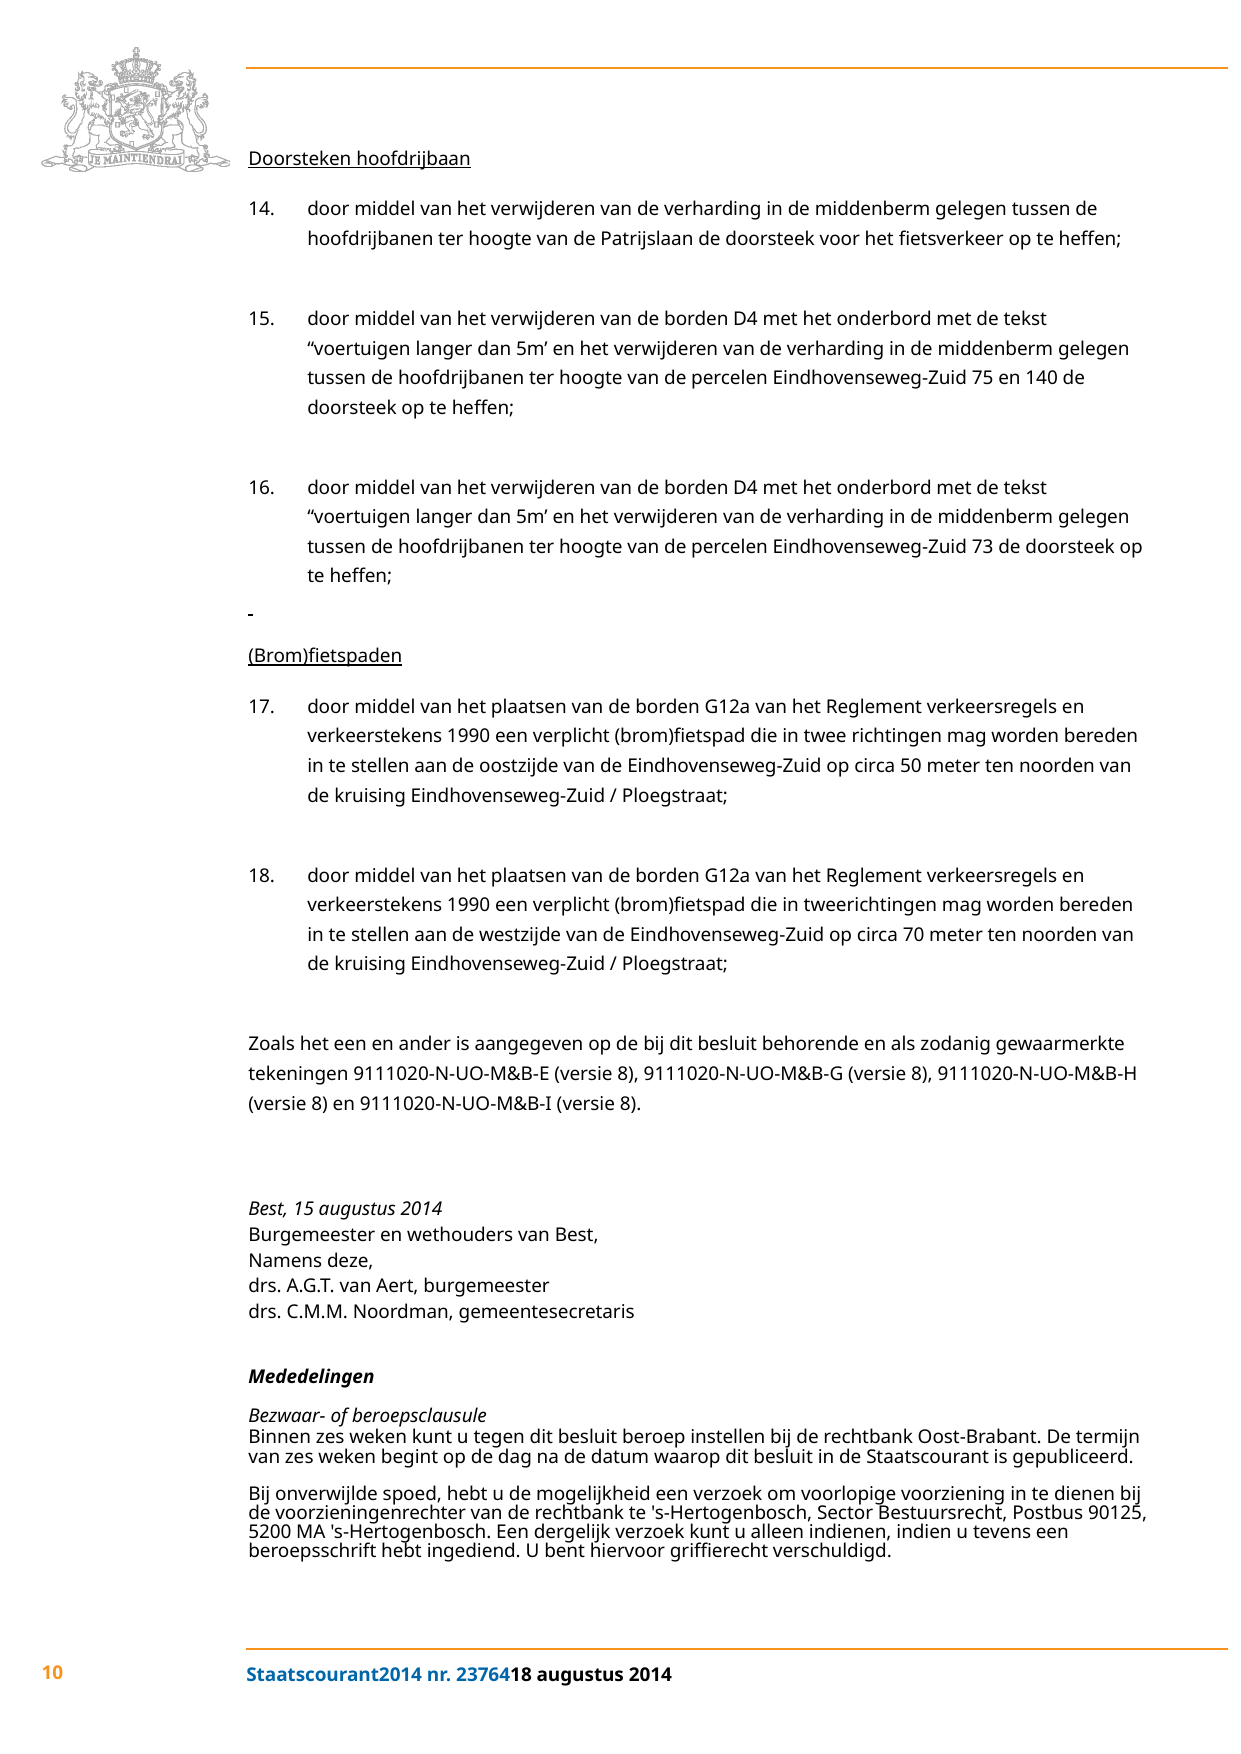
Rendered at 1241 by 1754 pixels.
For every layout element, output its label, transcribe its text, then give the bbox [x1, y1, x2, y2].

text Binnen zes weken kunt u tegen dit besluit beroep instellen bij de rechtbank Oost-Brabant. De termijn van zes weken begint op de dag na de datum waarop dit besluit in de Staatscourant is gepubliceerd. [248, 1428, 1152, 1467]
text Best, 15 augustus 2014 [248, 1196, 1152, 1221]
text (Brom)fietspaden [248, 643, 1152, 668]
list door middel van het plaatsen van de borden G12a van het Reglement verkeersregels en verkeerstekens 1990 een verplicht (brom)fietspad die in twee richtingen mag worden bereden in te stellen aan de oostzijde van de Eindhovenseweg-Zuid op circa 50 meter ten noorden van de kruising Eindhovenseweg-Zuid / Ploegstraat; [248, 693, 1152, 808]
text Namens deze, [248, 1247, 1152, 1273]
list door middel van het verwijderen van de borden D4 met het onderbord met de tekst “voertuigen langer dan 5m’ en het verwijderen van de verharding in de middenberm gelegen tussen de hoofdrijbanen ter hoogte van de percelen Eindhovenseweg-Zuid 73 de doorsteek op te heffen; [248, 474, 1152, 588]
text Doorsteken hoofdrijbaan [248, 145, 1152, 171]
list door middel van het verwijderen van de borden D4 met het onderbord met de tekst “voertuigen langer dan 5m’ en het verwijderen van de verharding in de middenberm gelegen tussen de hoofdrijbanen ter hoogte van de percelen Eindhovenseweg-Zuid 75 en 140 de doorsteek op te heffen; [248, 305, 1152, 420]
text drs. C.M.M. Noordman, gemeentesecretaris [248, 1298, 1152, 1324]
list door middel van het verwijderen van de verharding in de middenberm gelegen tussen de hoofdrijbanen ter hoogte van de Patrijslaan de doorsteek voor het fietsverkeer op te heffen; [248, 196, 1152, 251]
text Bezwaar- of beroepsclausule [248, 1403, 1152, 1428]
text drs. A.G.T. van Aert, burgemeester [248, 1273, 1152, 1298]
text Mededelingen [248, 1363, 1152, 1389]
picture [41, 47, 231, 172]
text Zoals het een en ander is aangegeven op de bij dit besluit behorende en als zodanig gewaarmerkte tekeningen 9111020-N-UO-M&B-E (versie 8), 9111020-N-UO-M&B-G (versie 8), 9111020-N-UO-M&B-H (versie 8) en 9111020-N-UO-M&B-I (versie 8). [248, 1031, 1152, 1116]
text Burgemeester en wethouders van Best, [248, 1221, 1152, 1247]
list door middel van het plaatsen van de borden G12a van het Reglement verkeersregels en verkeerstekens 1990 een verplicht (brom)fietspad die in tweerichtingen mag worden bereden in te stellen aan de westzijde van de Eindhovenseweg-Zuid op circa 70 meter ten noorden van de kruising Eindhovenseweg-Zuid / Ploegstraat; [248, 862, 1152, 976]
text Bij onverwijlde spoed, hebt u de mogelijkheid een verzoek om voorlopige voorziening in te dienen bij de voorzieningenrechter van de rechtbank te 's-Hertogenbosch, Sector Bestuursrecht, Postbus 90125, 5200 MA 's-Hertogenbosch. Een dergelijk verzoek kunt u alleen indienen, indien u tevens een beroepsschrift hebt ingediend. U bent hiervoor griffierecht verschuldigd. [248, 1485, 1152, 1562]
